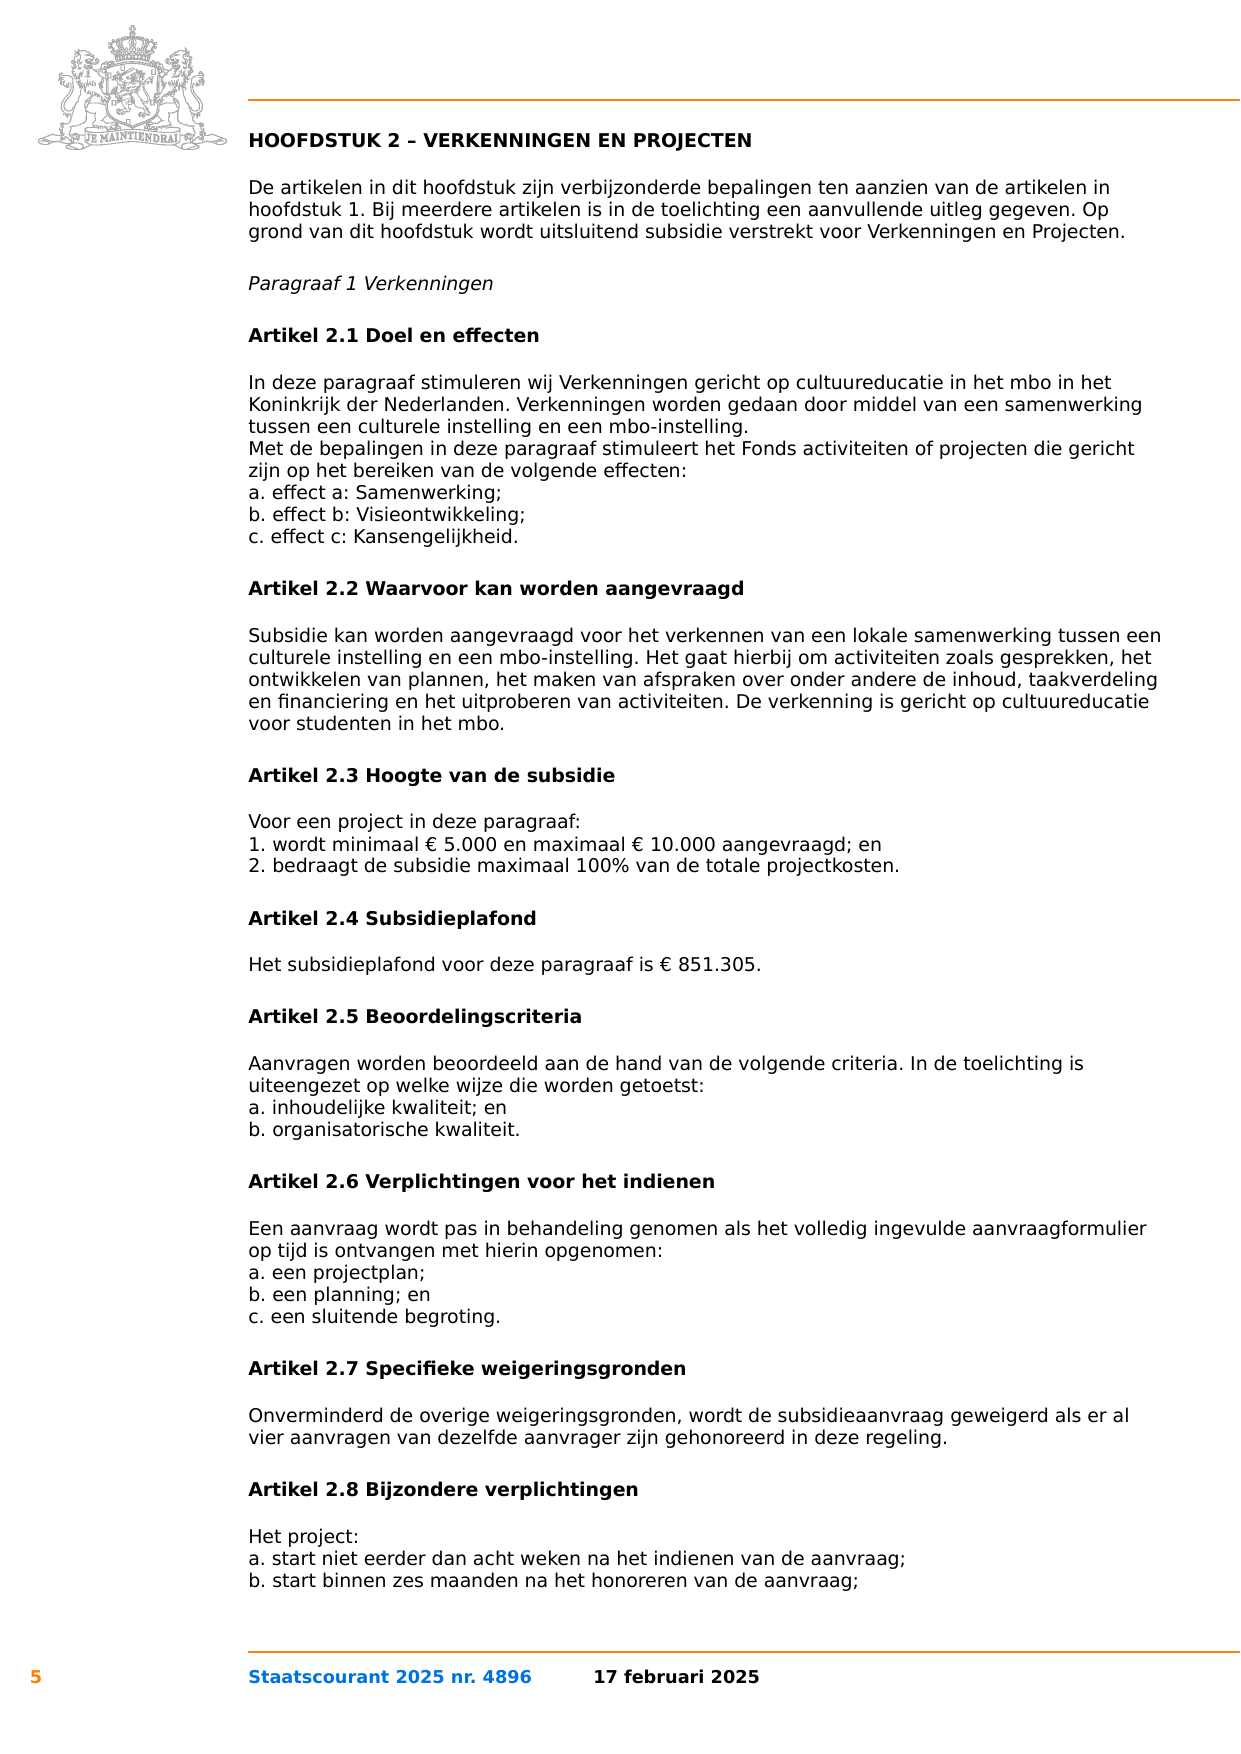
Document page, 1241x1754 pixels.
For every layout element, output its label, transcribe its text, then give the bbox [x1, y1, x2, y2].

subtitle Artikel 2.8 Bijzondere verplichtingen [248, 1479, 1163, 1501]
text Met de bepalingen in deze paragraaf stimuleert het Fonds activiteiten of projecten die gericht zijn op het bereiken van de volgende effecten: [248, 438, 1163, 482]
text Voor een project in deze paragraaf: [248, 811, 1163, 833]
subtitle Artikel 2.1 Doel en effecten [248, 325, 1163, 347]
text Een aanvraag wordt pas in behandeling genomen als het volledig ingevulde aanvraagformulier op tijd is ontvangen met hierin opgenomen: [248, 1218, 1163, 1262]
text b. een planning; en [248, 1284, 1163, 1306]
subtitle Artikel 2.7 Specifieke weigeringsgronden [248, 1358, 1163, 1380]
text De artikelen in dit hoofdstuk zijn verbijzonderde bepalingen ten aanzien van de artikelen in hoofdstuk 1. Bij meerdere artikelen is in de toelichting een aanvullende uitleg gegeven. Op grond van dit hoofdstuk wordt uitsluitend subsidie verstrekt voor Verkenningen en Projecten. [248, 177, 1163, 243]
text Het project: [248, 1526, 1163, 1548]
text c. effect c: Kansengelijkheid. [248, 526, 1163, 548]
text a. een projectplan; [248, 1262, 1163, 1284]
subtitle Artikel 2.5 Beoordelingscriteria [248, 1006, 1163, 1028]
subtitle Artikel 2.2 Waarvoor kan worden aangevraagd [248, 578, 1163, 599]
subtitle Artikel 2.4 Subsidieplafond [248, 907, 1163, 929]
text Het subsidieplafond voor deze paragraaf is € 851.305. [248, 954, 1163, 976]
text b. effect b: Visieontwikkeling; [248, 504, 1163, 526]
text 1. wordt minimaal € 5.000 en maximaal € 10.000 aangevraagd; en [248, 833, 1163, 855]
text Aanvragen worden beoordeeld aan de hand van de volgende criteria. In de toelichting is uiteengezet op welke wijze die worden getoetst: [248, 1053, 1163, 1097]
subtitle Artikel 2.6 Verplichtingen voor het indienen [248, 1171, 1163, 1193]
text b. organisatorische kwaliteit. [248, 1119, 1163, 1141]
text In deze paragraaf stimuleren wij Verkenningen gericht op cultuureducatie in het mbo in het Koninkrijk der Nederlanden. Verkenningen worden gedaan door middel van een samenwerking tussen een culturele instelling en een mbo-instelling. [248, 372, 1163, 438]
text c. een sluitende begroting. [248, 1306, 1163, 1328]
subtitle Paragraaf 1 Verkenningen [248, 273, 1163, 295]
text 2. bedraagt de subsidie maximaal 100% van de totale projectkosten. [248, 855, 1163, 877]
text Subsidie kan worden aangevraagd voor het verkennen van een lokale samenwerking tussen een culturele instelling en een mbo-instelling. Het gaat hierbij om activiteiten zoals gesprekken, het ontwikkelen van plannen, het maken van afspraken over onder andere de inhoud, taakverdeling en financiering en het uitproberen van activiteiten. De verkenning is gericht op cultuureducatie voor studenten in het mbo. [248, 624, 1163, 734]
subtitle Artikel 2.3 Hoogte van de subsidie [248, 764, 1163, 786]
text a. start niet eerder dan acht weken na het indienen van de aanvraag; [248, 1548, 1163, 1570]
text Onverminderd de overige weigeringsgronden, wordt de subsidieaanvraag geweigerd als er al vier aanvragen van dezelfde aanvrager zijn gehonoreerd in deze regeling. [248, 1405, 1163, 1449]
picture [38, 25, 227, 150]
subtitle HOOFDSTUK 2 – VERKENNINGEN EN PROJECTEN [248, 130, 1163, 152]
text a. inhoudelijke kwaliteit; en [248, 1097, 1163, 1119]
text a. effect a: Samenwerking; [248, 482, 1163, 504]
text b. start binnen zes maanden na het honoreren van de aanvraag; [248, 1570, 1163, 1592]
